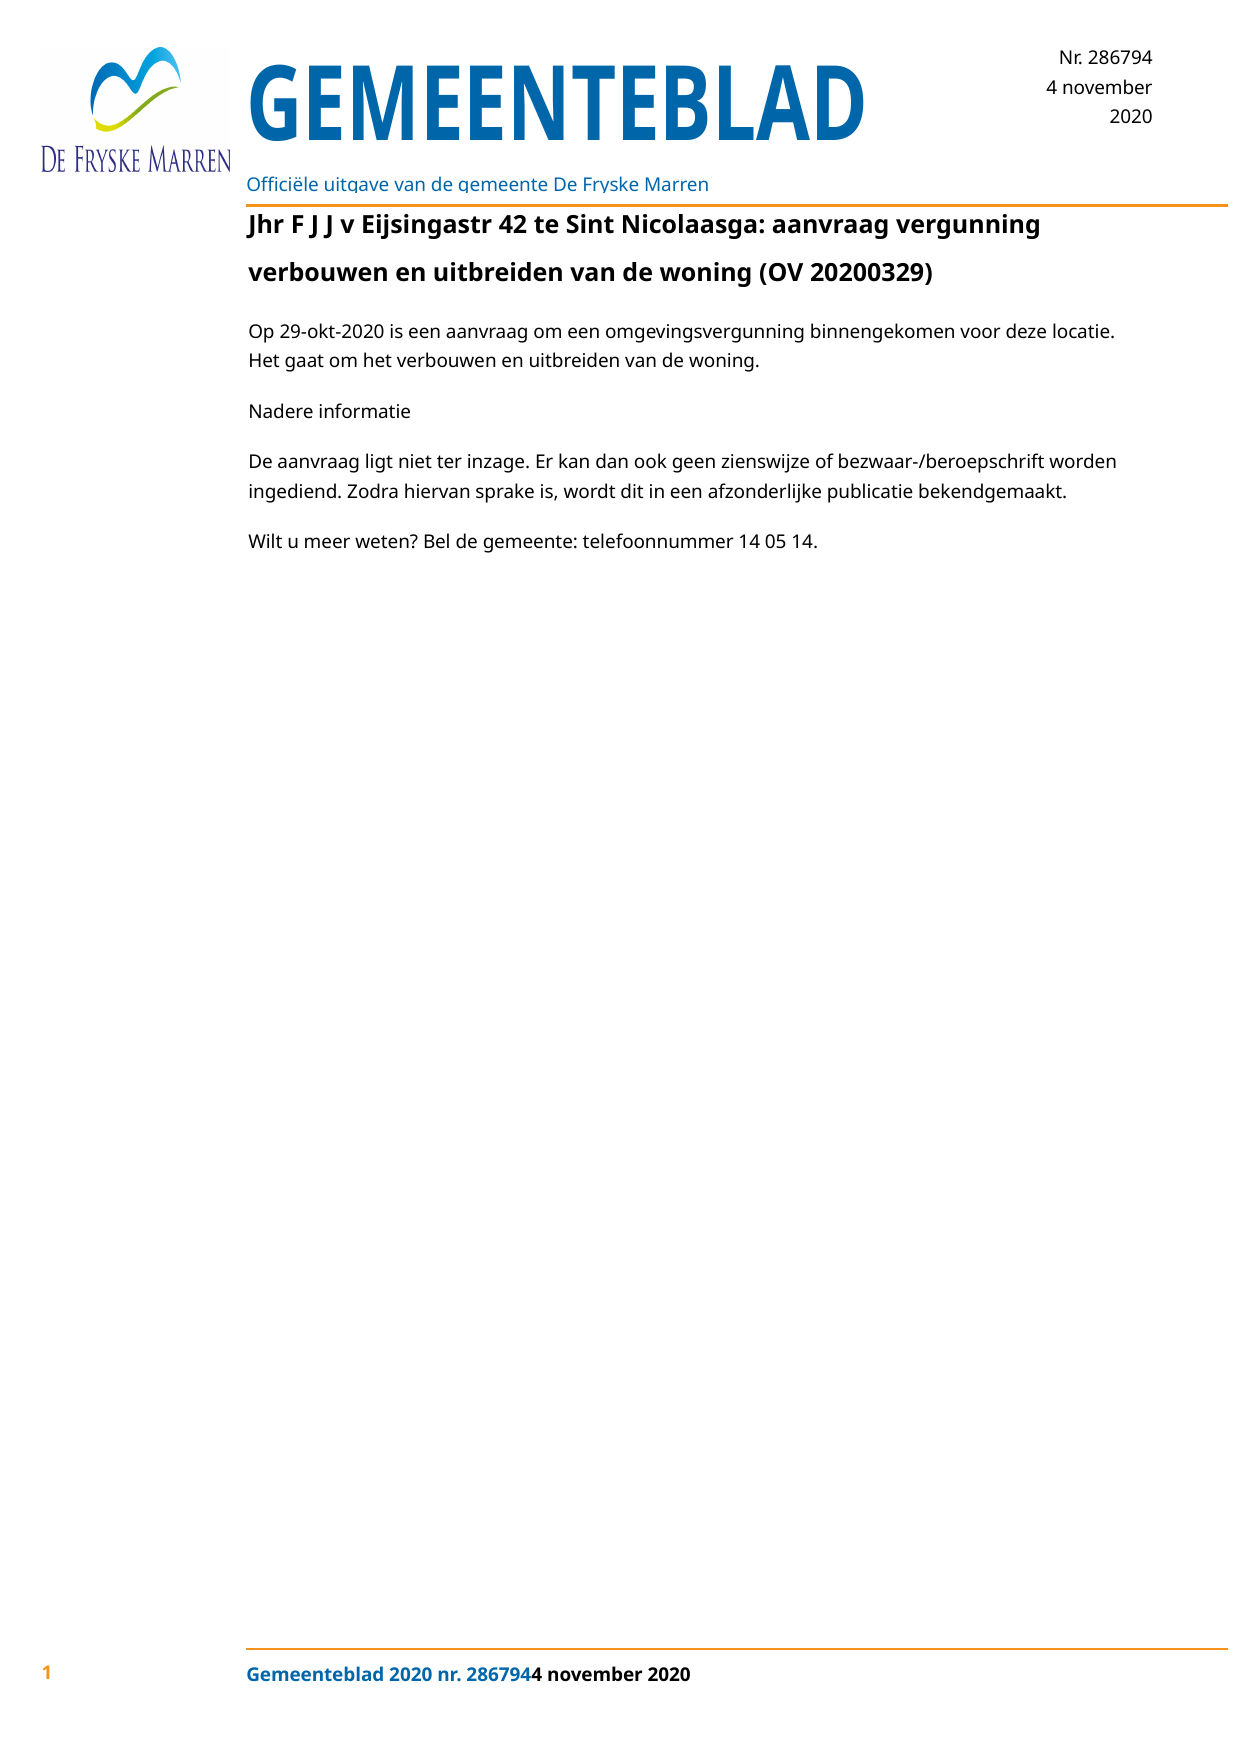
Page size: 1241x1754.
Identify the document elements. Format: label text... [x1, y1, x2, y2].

text Nadere informatie [248, 398, 1152, 424]
text Jhr F J J v Eijsingastr 42 te Sint Nicolaasga: aanvraag vergunning verbouwen en uitbreiden van de woning (OV 20200329) [248, 207, 1152, 288]
picture [41, 47, 231, 172]
text Wilt u meer weten? Bel de gemeente: telefoonnummer 14 05 14. [248, 528, 1152, 554]
text De aanvraag ligt niet ter inzage. Er kan dan ook geen zienswijze of bezwaar-/beroepschrift worden ingediend. Zodra hiervan sprake is, wordt dit in een afzonderlijke publicatie bekendgemaakt. [248, 448, 1152, 504]
text Op 29-okt-2020 is een aanvraag om een omgevingsvergunning binnengekomen voor deze locatie. Het gaat om het verbouwen en uitbreiden van de woning. [248, 318, 1152, 373]
